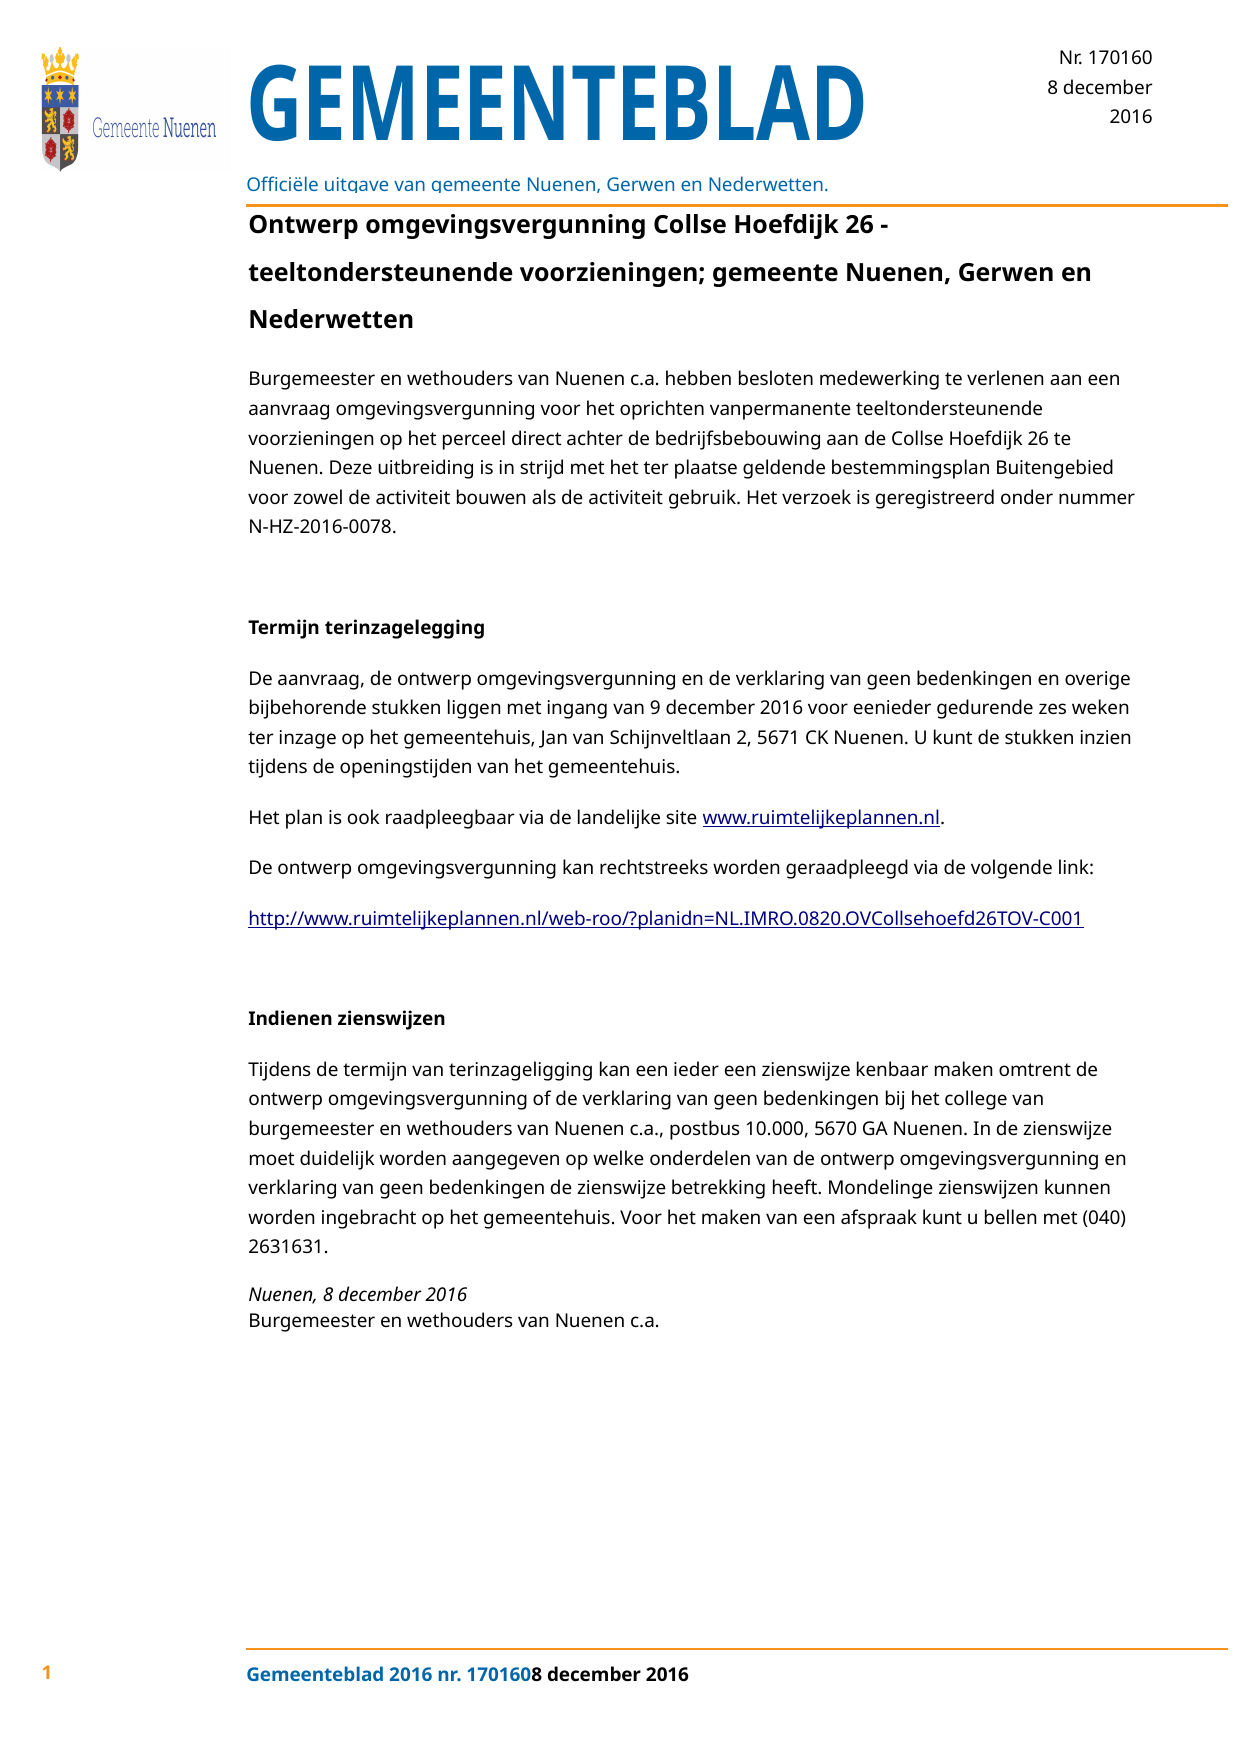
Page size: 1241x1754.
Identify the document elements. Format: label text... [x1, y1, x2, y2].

text De aanvraag, de ontwerp omgevingsvergunning en de verklaring van geen bedenkingen en overige bijbehorende stukken liggen met ingang van 9 december 2016 voor eenieder gedurende zes weken ter inzage op het gemeentehuis, Jan van Schijnveltlaan 2, 5671 CK Nuenen. U kunt de stukken inzien tijdens de openingstijden van het gemeentehuis. [248, 665, 1152, 779]
text Nuenen, 8 december 2016 [248, 1281, 1152, 1307]
text Burgemeester en wethouders van Nuenen c.a. [248, 1307, 1152, 1333]
text De ontwerp omgevingsvergunning kan rechtstreeks worden geraadpleegd via de volgende link: [248, 854, 1152, 880]
text Burgemeester en wethouders van Nuenen c.a. hebben besloten medewerking te verlenen aan een aanvraag omgevingsvergunning voor het oprichten vanpermanente teeltondersteunende voorzieningen op het perceel direct achter de bedrijfsbebouwing aan de Collse Hoefdijk 26 te Nuenen. Deze uitbreiding is in strijd met het ter plaatse geldende bestemmingsplan Buitengebied voor zowel de activiteit bouwen als de activiteit gebruik. Het verzoek is geregistreerd onder nummer N-HZ-2016-0078. [248, 366, 1152, 539]
text Ontwerp omgevingsvergunning Collse Hoefdijk 26 - teeltondersteunende voorzieningen; gemeente Nuenen, Gerwen en Nederwetten [248, 207, 1152, 336]
text Indienen zienswijzen [248, 1006, 1152, 1031]
text Het plan is ook raadpleegbaar via de landelijke site www.ruimtelijkeplannen.nl. [248, 804, 1152, 829]
text Termijn terinzagelegging [248, 614, 1152, 640]
text http://www.ruimtelijkeplannen.nl/web-roo/?planidn=NL.IMRO.0820.OVCollsehoefd26TOV-C001 [248, 905, 1152, 930]
picture [41, 47, 231, 172]
text Tijdens de termijn van terinzageligging kan een ieder een zienswijze kenbaar maken omtrent de ontwerp omgevingsvergunning of de verklaring van geen bedenkingen bij het college van burgemeester en wethouders van Nuenen c.a., postbus 10.000, 5670 GA Nuenen. In de zienswijze moet duidelijk worden aangegeven op welke onderdelen van de ontwerp omgevingsvergunning en verklaring van geen bedenkingen de zienswijze betrekking heeft. Mondelinge zienswijzen kunnen worden ingebracht op het gemeentehuis. Voor het maken van een afspraak kunt u bellen met (040) 2631631. [248, 1056, 1152, 1259]
